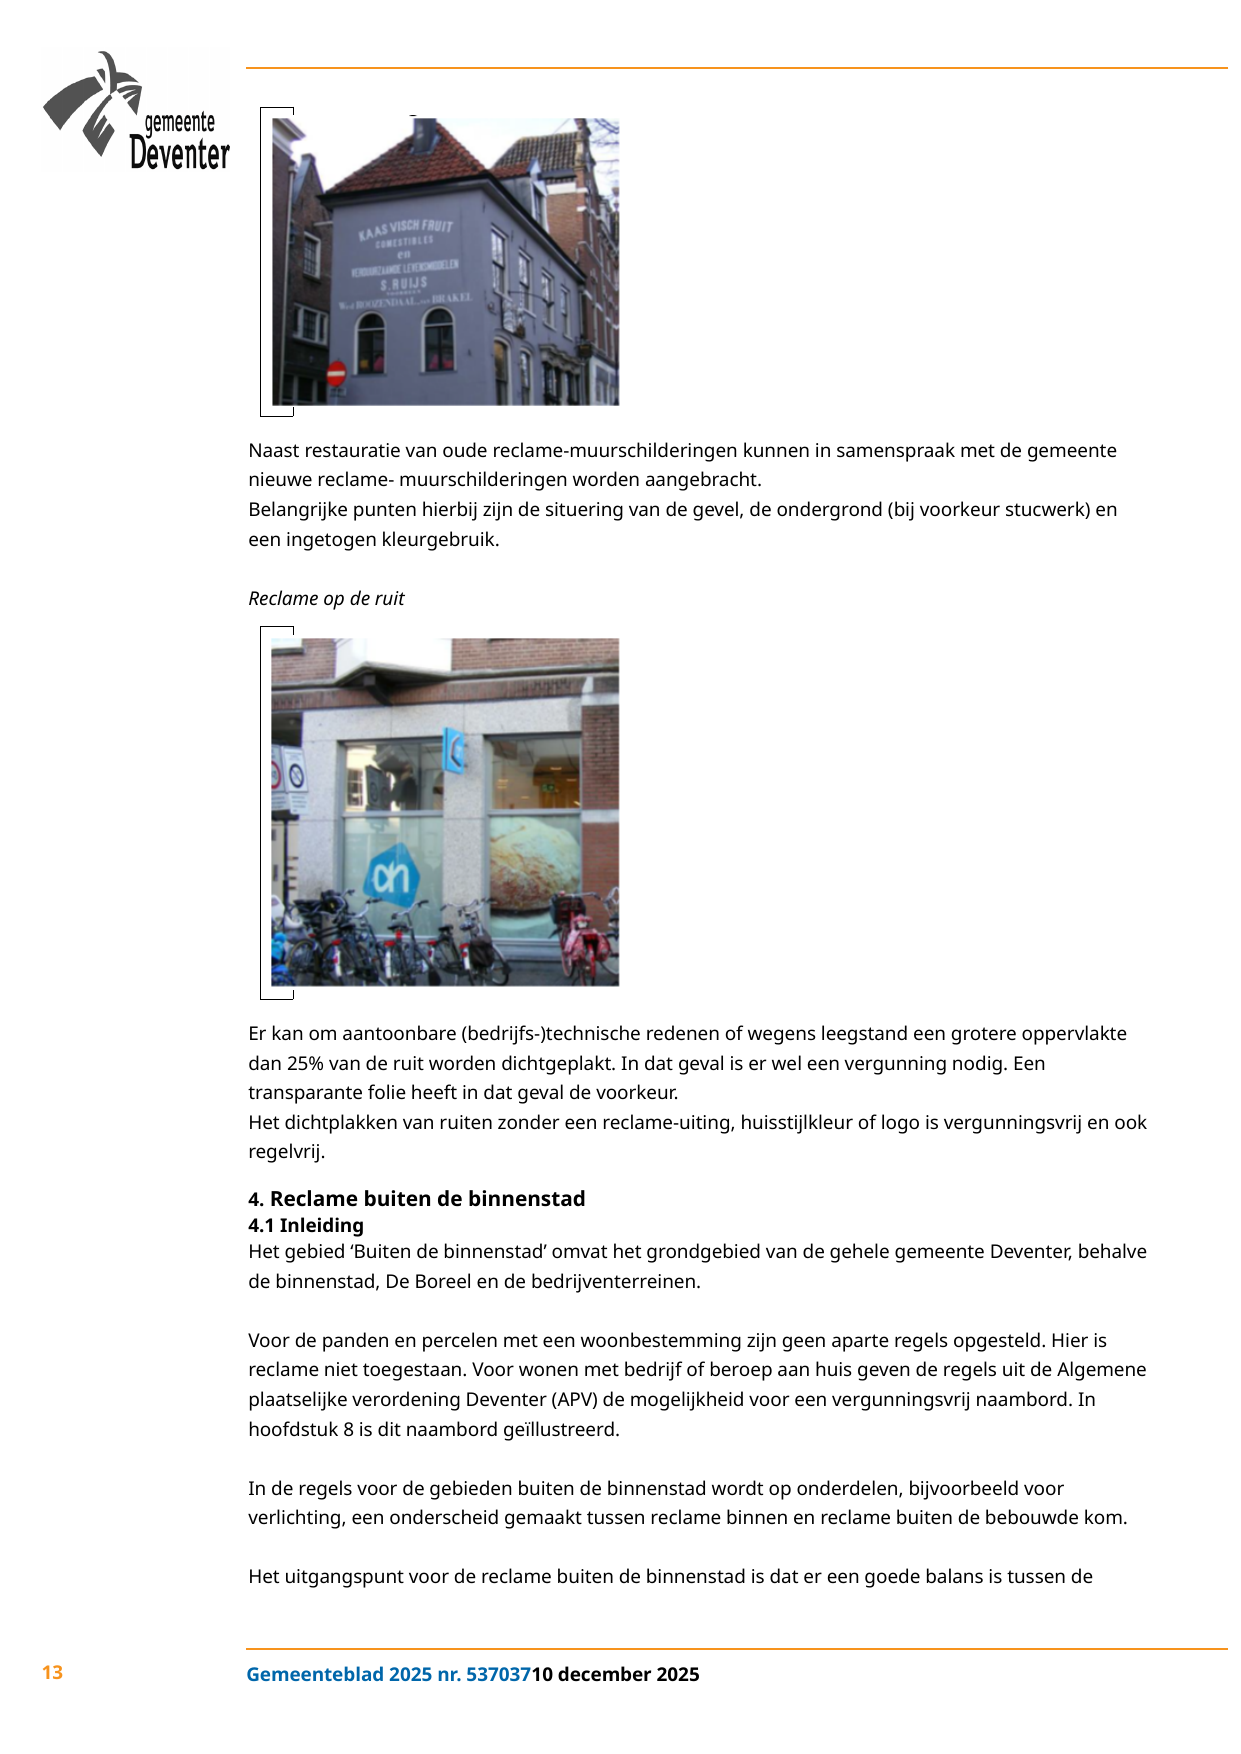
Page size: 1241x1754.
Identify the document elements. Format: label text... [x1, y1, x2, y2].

text 4. Reclame buiten de binnenstad [248, 1184, 1152, 1212]
text Het gebied ‘Buiten de binnenstad’ omvat het grondgebied van de gehele gemeente Deventer, behalve de binnenstad, De Boreel en de bedrijventerreinen. [248, 1238, 1152, 1293]
picture [268, 635, 624, 990]
text Het dichtplakken van ruiten zonder een reclame-uiting, huisstijlkleur of logo is vergunningsvrij en ook regelvrij. [248, 1109, 1152, 1164]
text Belangrijke punten hierbij zijn de situering van de gevel, de ondergrond (bij voorkeur stucwerk) en een ingetogen kleurgebruik. [248, 496, 1152, 552]
text In de regels voor de gebieden buiten de binnenstad wordt op onderdelen, bijvoorbeeld voor verlichting, een onderscheid gemaakt tussen reclame binnen en reclame buiten de bebouwde kom. [248, 1475, 1152, 1530]
picture [268, 115, 624, 407]
text Reclame op de ruit [248, 585, 1152, 611]
text Voor de panden en percelen met een woonbestemming zijn geen aparte regels opgesteld. Hier is reclame niet toegestaan. Voor wonen met bedrijf of beroep aan huis geven de regels uit de Algemene plaatselijke verordening Deventer (APV) de mogelijkheid voor een vergunningsvrij naambord. In hoofdstuk 8 is dit naambord geïllustreerd. [248, 1327, 1152, 1441]
text Naast restauratie van oude reclame-muurschilderingen kunnen in samenspraak met de gemeente nieuwe reclame- muurschilderingen worden aangebracht. [248, 437, 1152, 492]
picture [41, 47, 231, 172]
text Er kan om aantoonbare (bedrijfs-)technische redenen of wegens leegstand een grotere oppervlakte dan 25% van de ruit worden dichtgeplakt. In dat geval is er wel een vergunning nodig. Een transparante folie heeft in dat geval de voorkeur. [248, 1020, 1152, 1105]
text 4.1 Inleiding [248, 1212, 1152, 1238]
text Het uitgangspunt voor de reclame buiten de binnenstad is dat er een goede balans is tussen de [248, 1564, 1152, 1589]
